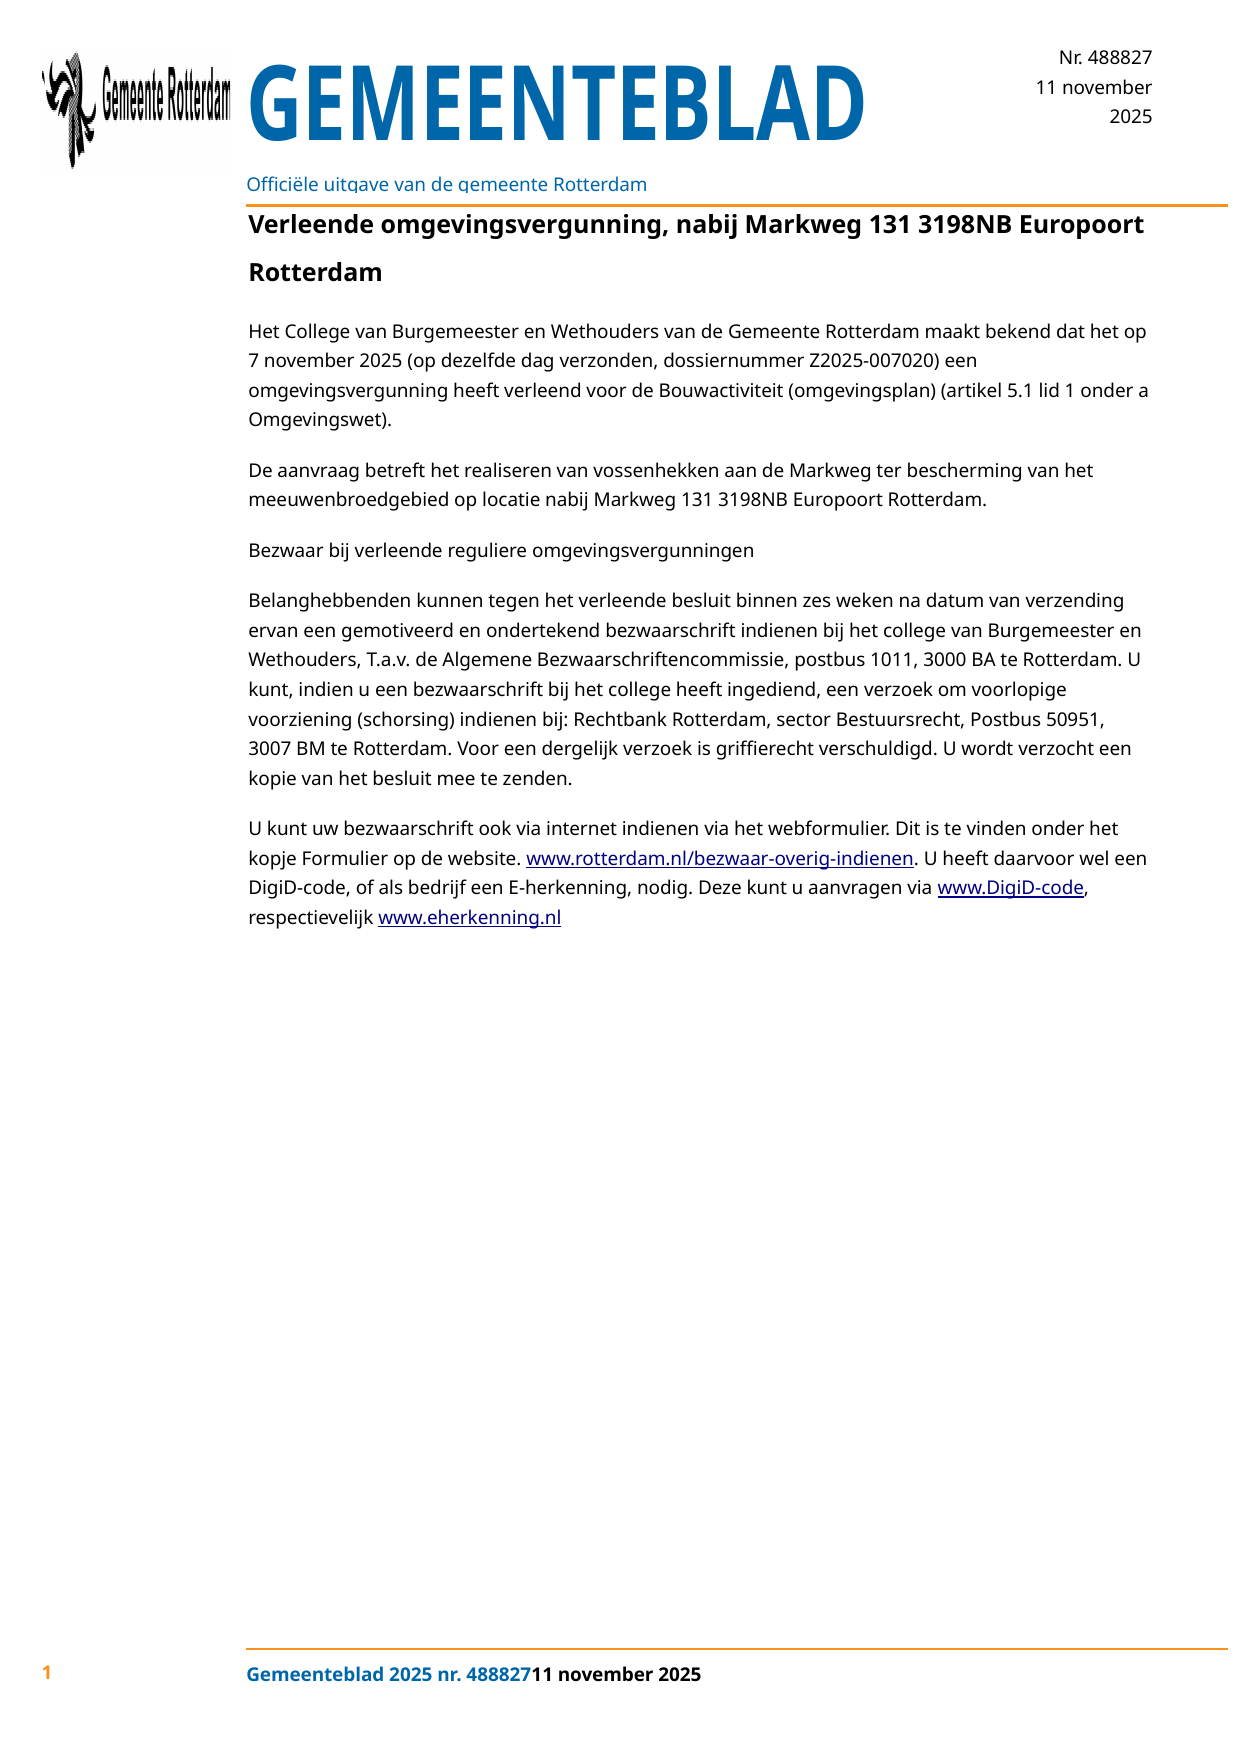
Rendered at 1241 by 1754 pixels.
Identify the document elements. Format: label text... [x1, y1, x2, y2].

text Het College van Burgemeester en Wethouders van de Gemeente Rotterdam maakt bekend dat het op 7 november 2025 (op dezelfde dag verzonden, dossiernummer Z2025-007020) een omgevingsvergunning heeft verleend voor de Bouwactiviteit (omgevingsplan) (artikel 5.1 lid 1 onder a Omgevingswet). [248, 318, 1152, 432]
text Verleende omgevingsvergunning, nabij Markweg 131 3198NB Europoort Rotterdam [248, 207, 1152, 288]
text U kunt uw bezwaarschrift ook via internet indienen via het webformulier. Dit is te vinden onder het kopje Formulier op de website. www.rotterdam.nl/bezwaar-overig-indienen. U heeft daarvoor wel een DigiD-code, of als bedrijf een E-herkenning, nodig. Deze kunt u aanvragen via www.DigiD-code, respectievelijk www.eherkenning.nl [248, 815, 1152, 930]
text Belanghebbenden kunnen tegen het verleende besluit binnen zes weken na datum van verzending ervan een gemotiveerd en ondertekend bezwaarschrift indienen bij het college van Burgemeester en Wethouders, T.a.v. de Algemene Bezwaarschriftencommissie, postbus 1011, 3000 BA te Rotterdam. U kunt, indien u een bezwaarschrift bij het college heeft ingediend, een verzoek om voorlopige voorziening (schorsing) indienen bij: Rechtbank Rotterdam, sector Bestuursrecht, Postbus 50951, 3007 BM te Rotterdam. Voor een dergelijk verzoek is griffierecht verschuldigd. U wordt verzocht een kopie van het besluit mee te zenden. [248, 587, 1152, 791]
text De aanvraag betreft het realiseren van vossenhekken aan de Markweg ter bescherming van het meeuwenbroedgebied op locatie nabij Markweg 131 3198NB Europoort Rotterdam. [248, 457, 1152, 512]
text Bezwaar bij verleende reguliere omgevingsvergunningen [248, 537, 1152, 563]
picture [41, 47, 231, 172]
